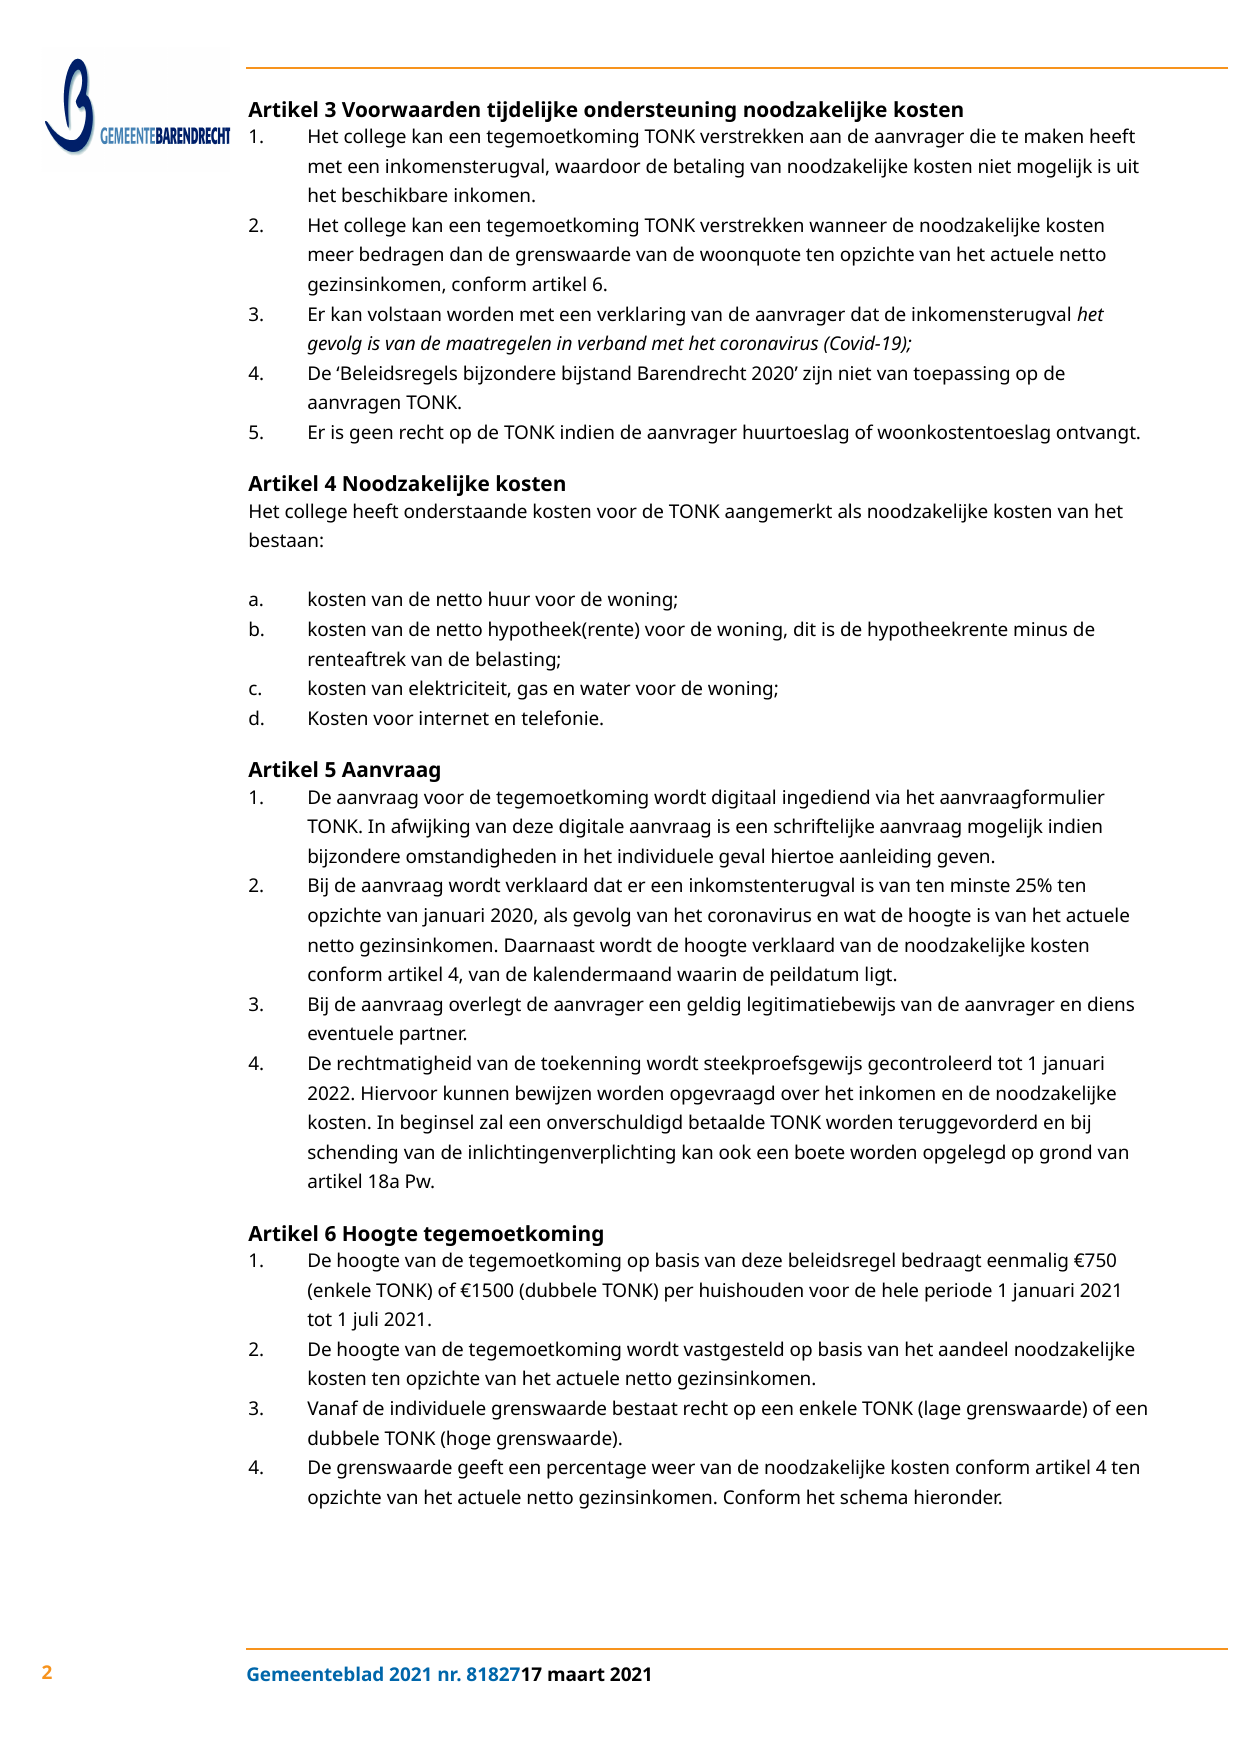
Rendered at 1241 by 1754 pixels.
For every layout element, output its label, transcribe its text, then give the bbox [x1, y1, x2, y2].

list De grenswaarde geeft een percentage weer van de noodzakelijke kosten conform artikel 4 ten opzichte van het actuele netto gezinsinkomen. Conform het schema hieronder. [248, 1454, 1152, 1510]
list De hoogte van de tegemoetkoming wordt vastgesteld op basis van het aandeel noodzakelijke kosten ten opzichte van het actuele netto gezinsinkomen. [248, 1336, 1152, 1391]
list Er is geen recht op de TONK indien de aanvrager huurtoeslag of woonkostentoeslag ontvangt. [248, 419, 1152, 445]
list Het college kan een tegemoetkoming TONK verstrekken wanneer de noodzakelijke kosten meer bedragen dan de grenswaarde van de woonquote ten opzichte van het actuele netto gezinsinkomen, conform artikel 6. [248, 212, 1152, 297]
list kosten van elektriciteit, gas en water voor de woning; [248, 675, 1152, 701]
picture [41, 47, 231, 172]
list Het college kan een tegemoetkoming TONK verstrekken aan de aanvrager die te maken heeft met een inkomensterugval, waardoor de betaling van noodzakelijke kosten niet mogelijk is uit het beschikbare inkomen. [248, 123, 1152, 208]
list De hoogte van de tegemoetkoming op basis van deze beleidsregel bedraagt eenmalig €750 (enkele TONK) of €1500 (dubbele TONK) per huishouden voor de hele periode 1 januari 2021 tot 1 juli 2021. [248, 1247, 1152, 1332]
text Artikel 3 Voorwaarden tijdelijke ondersteuning noodzakelijke kosten [248, 95, 1152, 123]
text Artikel 4 Noodzakelijke kosten [248, 469, 1152, 498]
list Er kan volstaan worden met een verklaring van de aanvrager dat de inkomensterugval het gevolg is van de maatregelen in verband met het coronavirus (Covid-19); [248, 301, 1152, 356]
list Bij de aanvraag overlegt de aanvrager een geldig legitimatiebewijs van de aanvrager en diens eventuele partner. [248, 991, 1152, 1046]
list kosten van de netto hypotheek(rente) voor de woning, dit is de hypotheekrente minus de renteaftrek van de belasting; [248, 616, 1152, 672]
list De rechtmatigheid van de toekenning wordt steekproefsgewijs gecontroleerd tot 1 januari 2022. Hiervoor kunnen bewijzen worden opgevraagd over het inkomen en de noodzakelijke kosten. In beginsel zal een onverschuldigd betaalde TONK worden teruggevorderd en bij schending van de inlichtingenverplichting kan ook een boete worden opgelegd op grond van artikel 18a Pw. [248, 1050, 1152, 1194]
list De ‘Beleidsregels bijzondere bijstand Barendrecht 2020’ zijn niet van toepassing op de aanvragen TONK. [248, 360, 1152, 415]
text Het college heeft onderstaande kosten voor de TONK aangemerkt als noodzakelijke kosten van het bestaan: [248, 498, 1152, 553]
list De aanvraag voor de tegemoetkoming wordt digitaal ingediend via het aanvraagformulier TONK. In afwijking van deze digitale aanvraag is een schriftelijke aanvraag mogelijk indien bijzondere omstandigheden in het individuele geval hiertoe aanleiding geven. [248, 784, 1152, 869]
text Artikel 5 Aanvraag [248, 755, 1152, 784]
list kosten van de netto huur voor de woning; [248, 587, 1152, 612]
list Bij de aanvraag wordt verklaard dat er een inkomstenterugval is van ten minste 25% ten opzichte van januari 2020, als gevolg van het coronavirus en wat de hoogte is van het actuele netto gezinsinkomen. Daarnaast wordt de hoogte verklaard van de noodzakelijke kosten conform artikel 4, van de kalendermaand waarin de peildatum ligt. [248, 873, 1152, 987]
text Artikel 6 Hoogte tegemoetkoming [248, 1219, 1152, 1247]
list Kosten voor internet en telefonie. [248, 705, 1152, 731]
list Vanaf de individuele grenswaarde bestaat recht op een enkele TONK (lage grenswaarde) of een dubbele TONK (hoge grenswaarde). [248, 1395, 1152, 1451]
